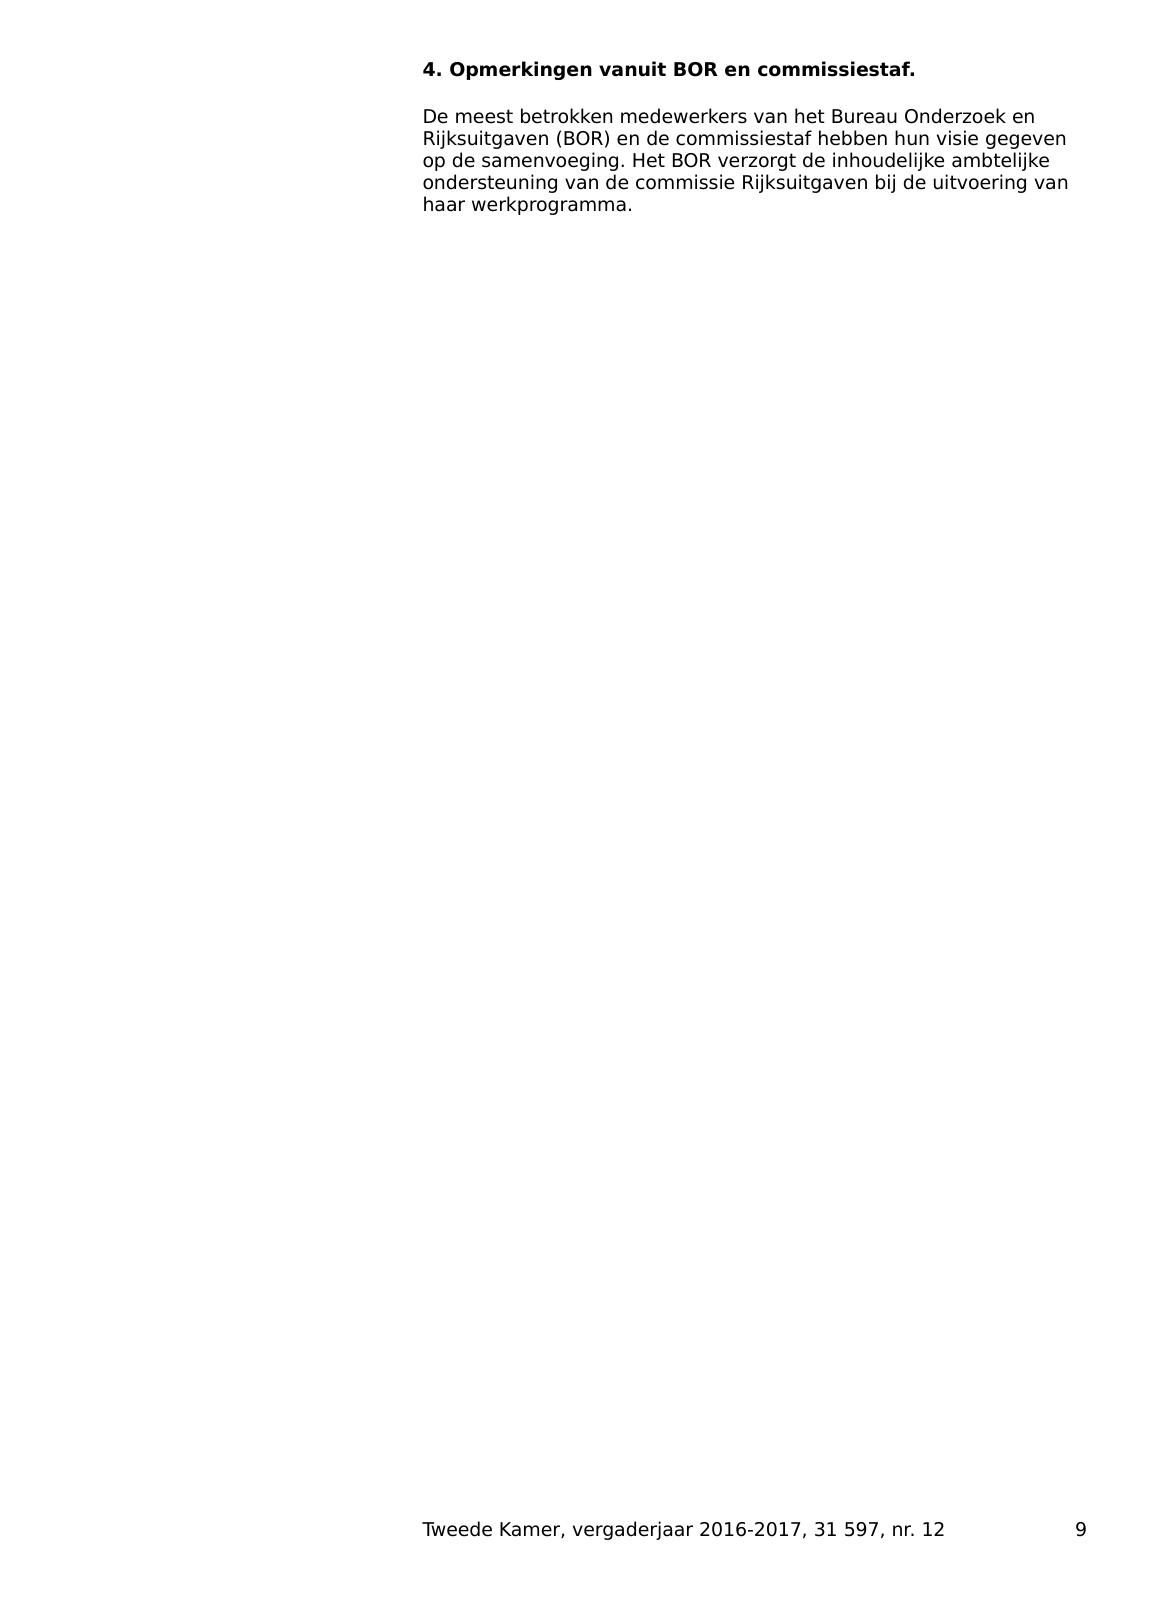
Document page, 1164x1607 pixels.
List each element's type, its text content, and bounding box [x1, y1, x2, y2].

subtitle 4. Opmerkingen vanuit BOR en commissiestaf. [422, 59, 1087, 81]
text De meest betrokken medewerkers van het Bureau Onderzoek en Rijksuitgaven (BOR) en de commissiestaf hebben hun visie gegeven op de samenvoeging. Het BOR verzorgt de inhoudelijke ambtelijke ondersteuning van de commissie Rijksuitgaven bij de uitvoering van haar werkprogramma. [422, 106, 1087, 216]
